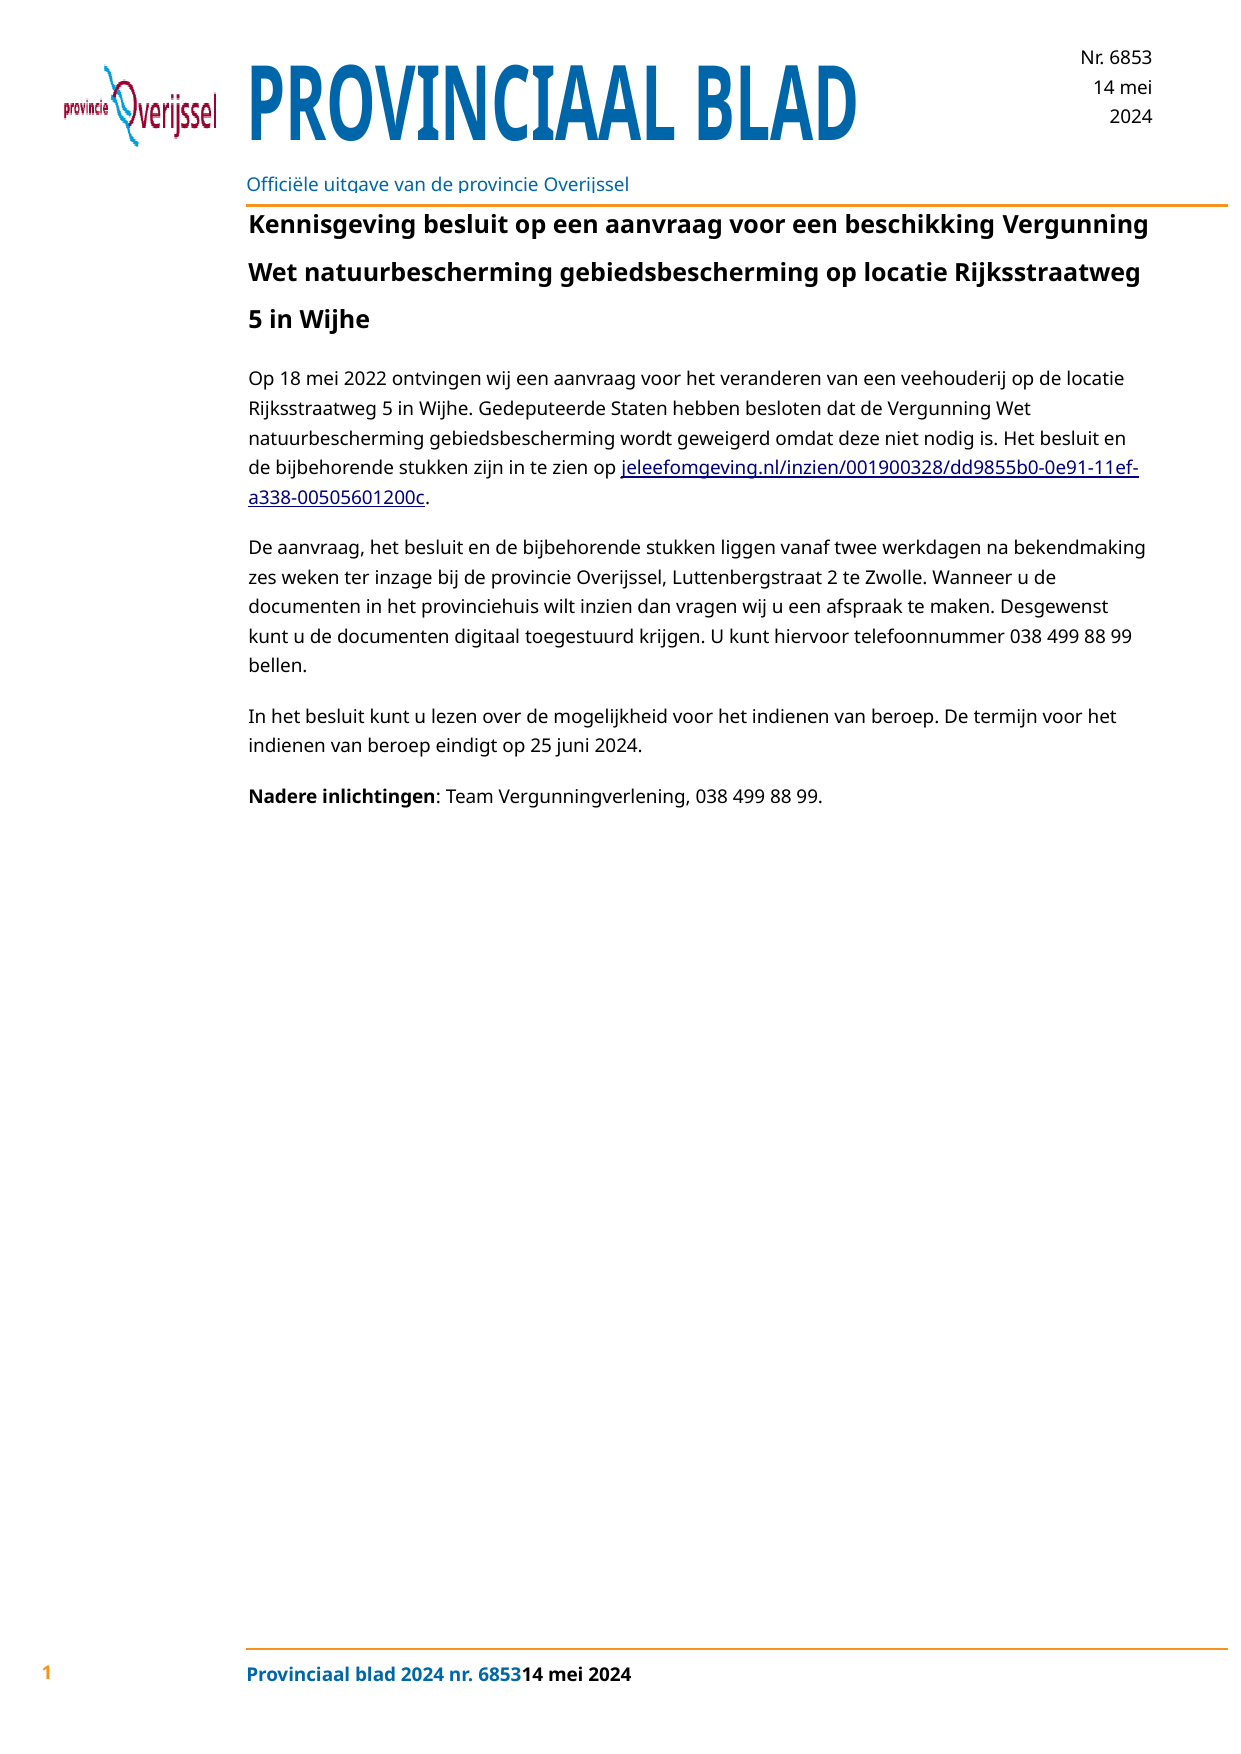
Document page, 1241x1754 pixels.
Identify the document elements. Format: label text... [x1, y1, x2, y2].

picture [41, 47, 231, 172]
text Kennisgeving besluit op een aanvraag voor een beschikking Vergunning Wet natuurbescherming gebiedsbescherming op locatie Rijksstraatweg 5 in Wijhe [248, 207, 1152, 336]
text De aanvraag, het besluit en de bijbehorende stukken liggen vanaf twee werkdagen na bekendmaking zes weken ter inzage bij de provincie Overijssel, Luttenbergstraat 2 te Zwolle. Wanneer u de documenten in het provinciehuis wilt inzien dan vragen wij u een afspraak te maken. Desgewenst kunt u de documenten digitaal toegestuurd krijgen. U kunt hiervoor telefoonnummer 038 499 88 99 bellen. [248, 534, 1152, 678]
text Nadere inlichtingen: Team Vergunningverlening, 038 499 88 99. [248, 783, 1152, 809]
text Op 18 mei 2022 ontvingen wij een aanvraag voor het veranderen van een veehouderij op de locatie Rijksstraatweg 5 in Wijhe. Gedeputeerde Staten hebben besloten dat de Vergunning Wet natuurbescherming gebiedsbescherming wordt geweigerd omdat deze niet nodig is. Het besluit en de bijbehorende stukken zijn in te zien op jeleefomgeving.nl/inzien/001900328/dd9855b0-0e91-11ef-a338-00505601200c. [248, 366, 1152, 509]
text In het besluit kunt u lezen over de mogelijkheid voor het indienen van beroep. De termijn voor het indienen van beroep eindigt op 25 juni 2024. [248, 703, 1152, 758]
